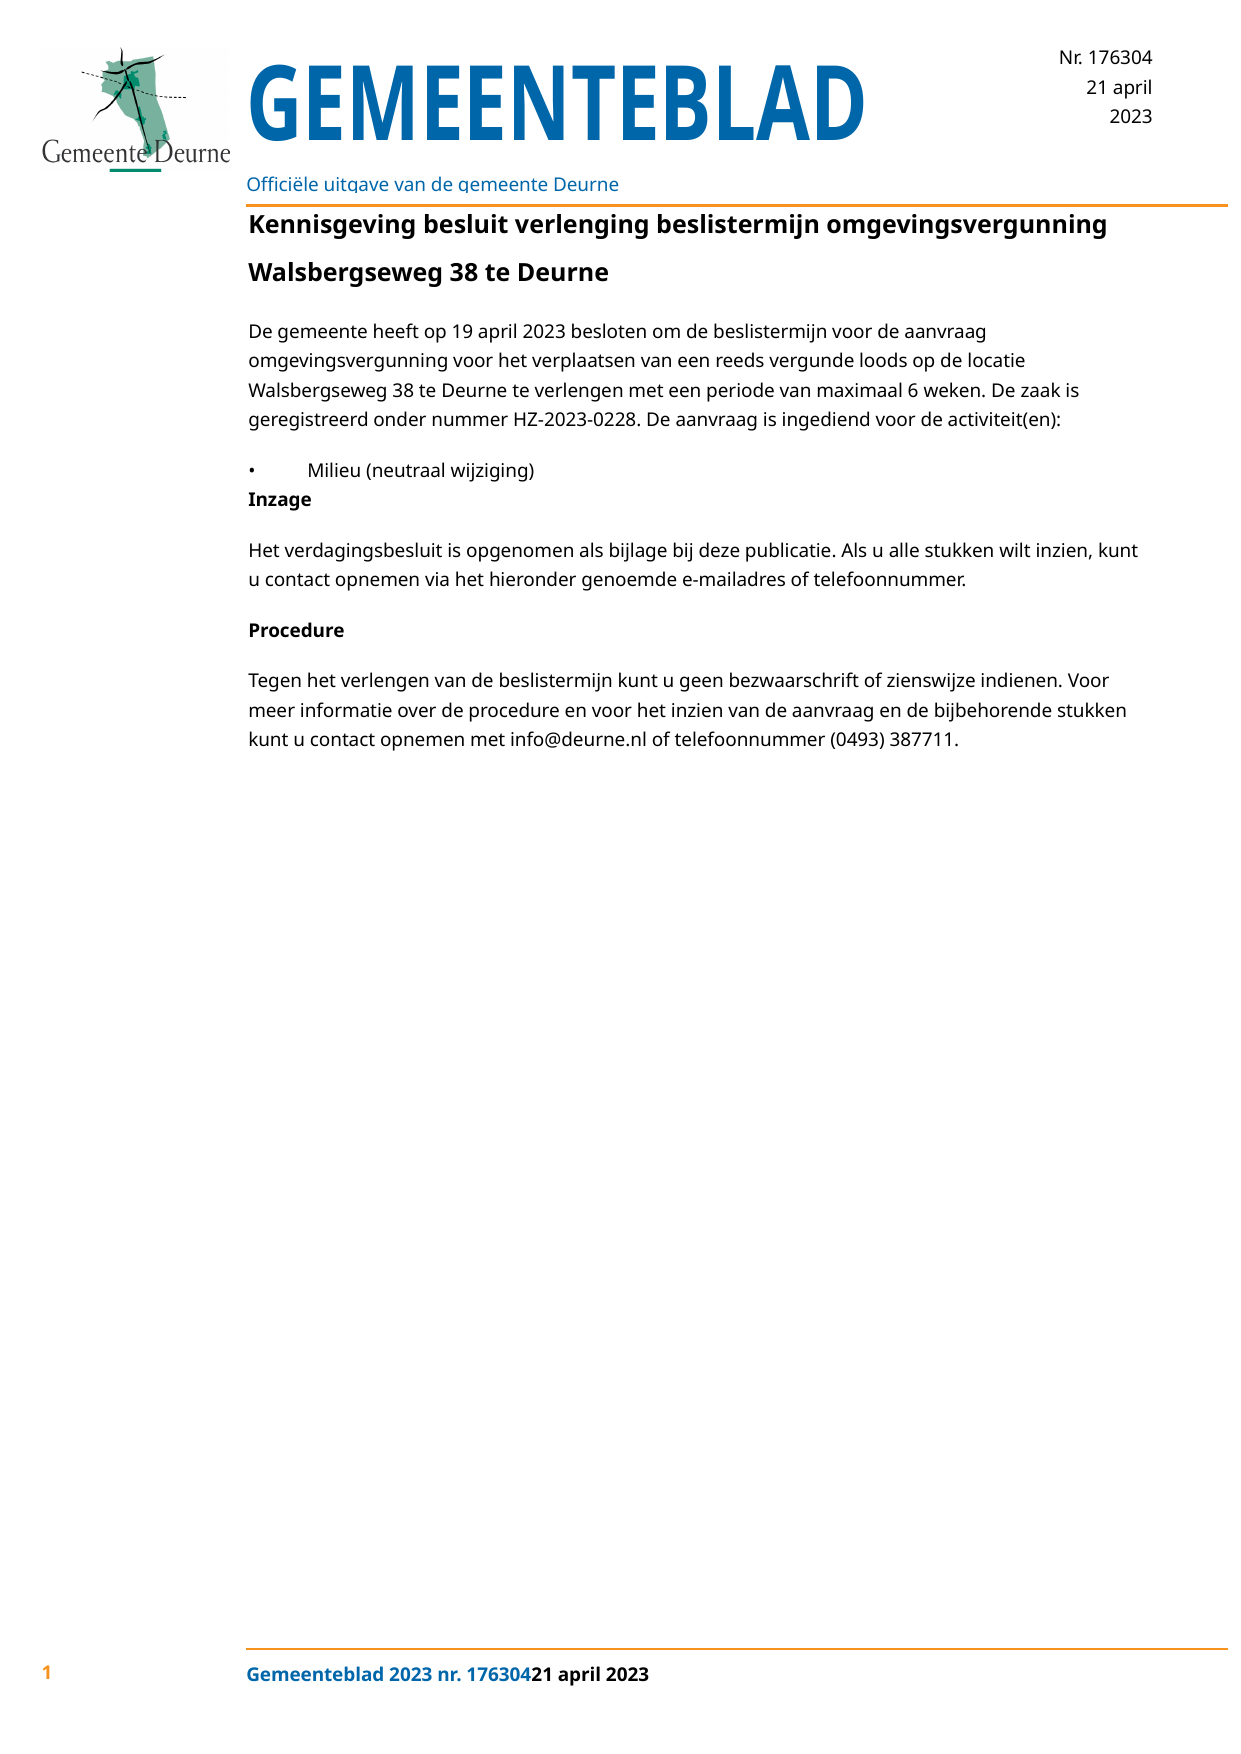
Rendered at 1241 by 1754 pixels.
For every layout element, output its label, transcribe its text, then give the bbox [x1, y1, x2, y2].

text Procedure [248, 617, 1152, 643]
text Het verdagingsbesluit is opgenomen als bijlage bij deze publicatie. Als u alle stukken wilt inzien, kunt u contact opnemen via het hieronder genoemde e-mailadres of telefoonnummer. [248, 537, 1152, 592]
text Tegen het verlengen van de beslistermijn kunt u geen bezwaarschrift of zienswijze indienen. Voor meer informatie over de procedure en voor het inzien van de aanvraag en de bijbehorende stukken kunt u contact opnemen met info@deurne.nl of telefoonnummer (0493) 387711. [248, 667, 1152, 752]
text Kennisgeving besluit verlenging beslistermijn omgevingsvergunning Walsbergseweg 38 te Deurne [248, 207, 1152, 288]
picture [41, 47, 231, 172]
text De gemeente heeft op 19 april 2023 besloten om de beslistermijn voor de aanvraag omgevingsvergunning voor het verplaatsen van een reeds vergunde loods op de locatie Walsbergseweg 38 te Deurne te verlengen met een periode van maximaal 6 weken. De zaak is geregistreerd onder nummer HZ-2023-0228. De aanvraag is ingediend voor de activiteit(en): [248, 318, 1152, 432]
list Milieu (neutraal wijziging) [248, 457, 1152, 483]
text Inzage [248, 487, 1152, 512]
